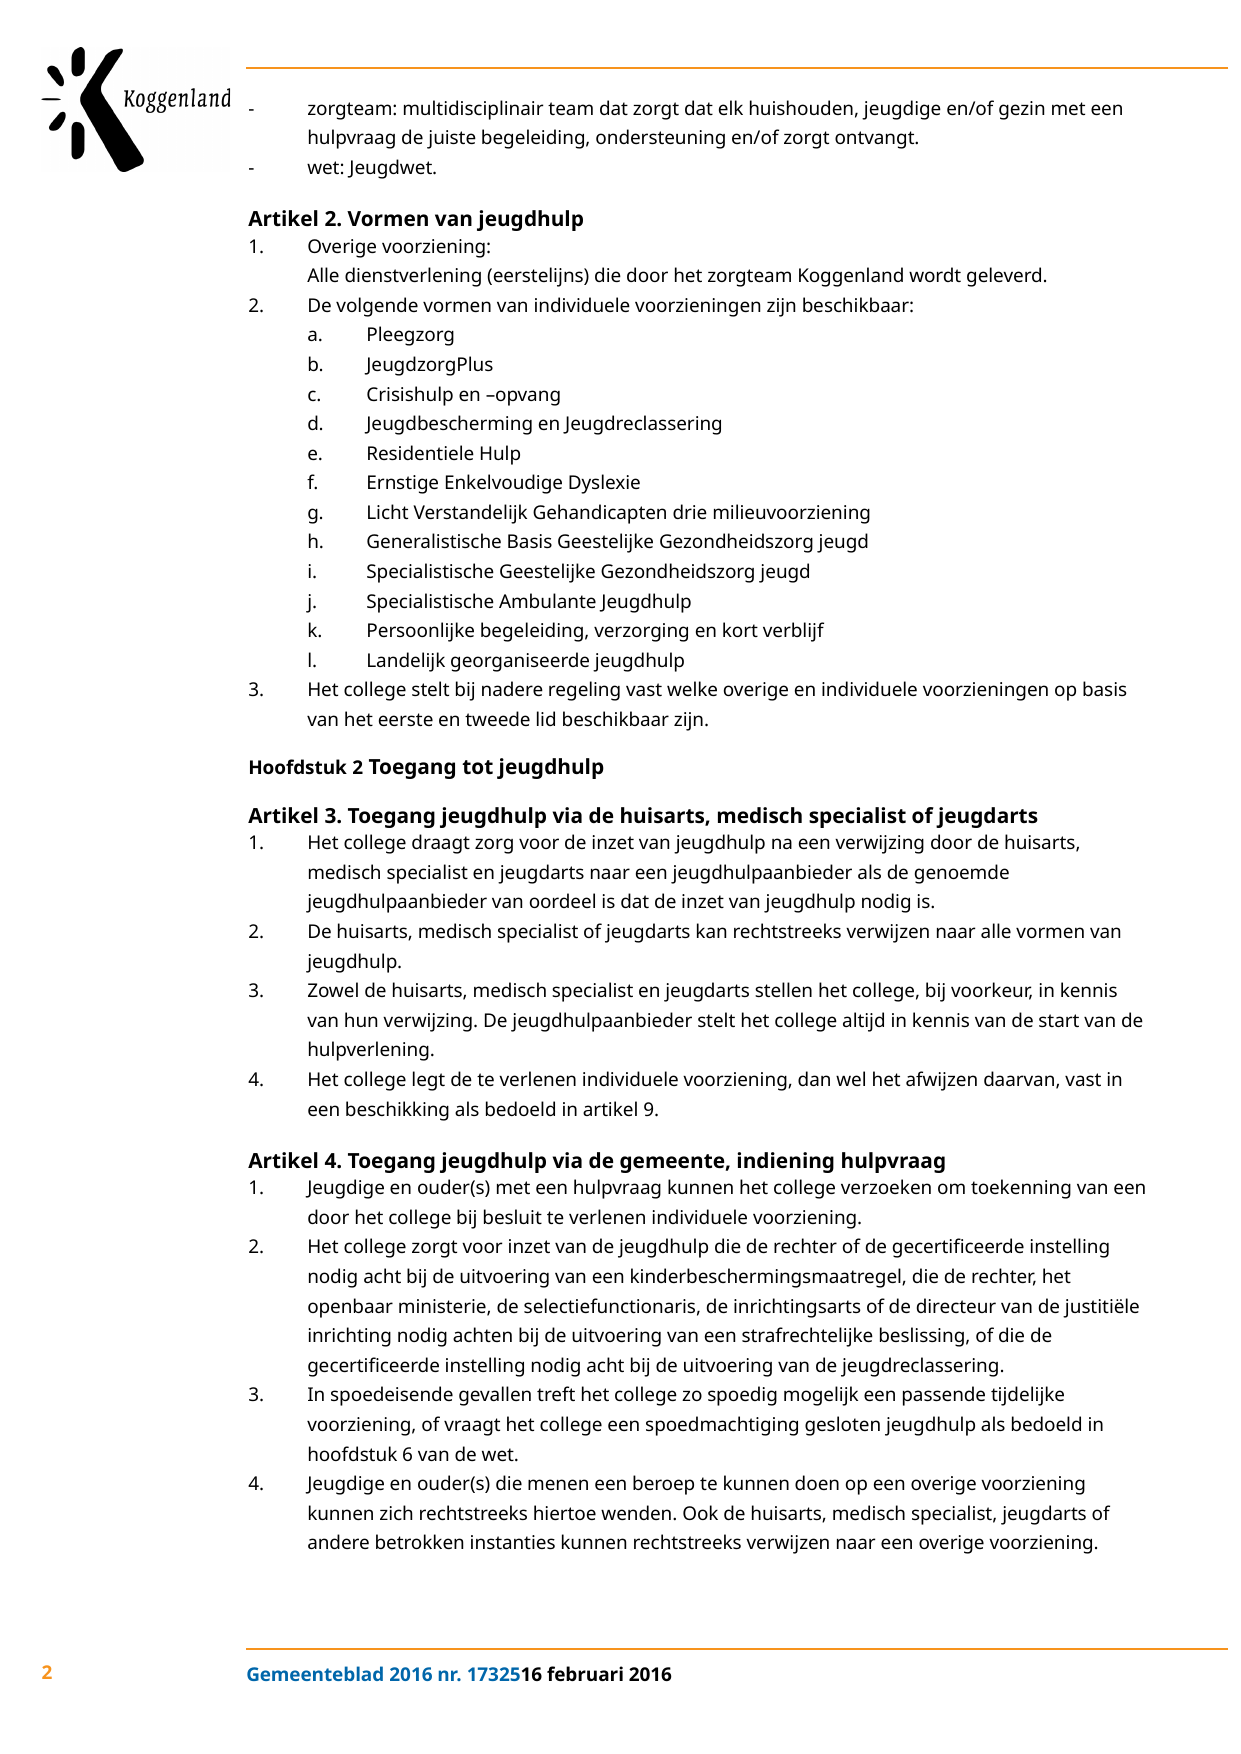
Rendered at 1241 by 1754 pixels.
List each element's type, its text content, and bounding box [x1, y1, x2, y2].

list Jeugdige en ouder(s) met een hulpvraag kunnen het college verzoeken om toekenning van een door het college bij besluit te verlenen individuele voorziening. [248, 1174, 1152, 1230]
list In spoedeisende gevallen treft het college zo spoedig mogelijk een passende tijdelijke voorziening, of vraagt het college een spoedmachtiging gesloten jeugdhulp als bedoeld in hoofdstuk 6 van de wet. [248, 1382, 1152, 1467]
list Alle dienstverlening (eerstelijns) die door het zorgteam Koggenland wordt geleverd. [248, 262, 1152, 288]
list Het college legt de te verlenen individuele voorziening, dan wel het afwijzen daarvan, vast in een beschikking als bedoeld in artikel 9. [248, 1066, 1152, 1121]
list Landelijk georganiseerde jeugdhulp [307, 647, 1152, 673]
picture [41, 47, 231, 172]
text Artikel 3. Toegang jeugdhulp via de huisarts, medisch specialist of jeugdarts [248, 801, 1152, 829]
list Crisishulp en –opvang [307, 381, 1152, 406]
list Overige voorziening: [248, 233, 1152, 258]
text Artikel 4. Toegang jeugdhulp via de gemeente, indiening hulpvraag [248, 1146, 1152, 1174]
list JeugdzorgPlus [307, 351, 1152, 377]
list Specialistische Geestelijke Gezondheidszorg jeugd [307, 558, 1152, 584]
list Persoonlijke begeleiding, verzorging en kort verblijf [307, 617, 1152, 643]
list zorgteam: multidisciplinair team dat zorgt dat elk huishouden, jeugdige en/of gezin met een hulpvraag de juiste begeleiding, ondersteuning en/of zorgt ontvangt. [248, 95, 1152, 150]
text Artikel 2. Vormen van jeugdhulp [248, 204, 1152, 233]
list Zowel de huisarts, medisch specialist en jeugdarts stellen het college, bij voorkeur, in kennis van hun verwijzing. De jeugdhulpaanbieder stelt het college altijd in kennis van de start van de hulpverlening. [248, 977, 1152, 1062]
list Het college draagt zorg voor de inzet van jeugdhulp na een verwijzing door de huisarts, medisch specialist en jeugdarts naar een jeugdhulpaanbieder als de genoemde jeugdhulpaanbieder van oordeel is dat de inzet van jeugdhulp nodig is. [248, 829, 1152, 914]
list Pleegzorg [307, 322, 1152, 347]
list Specialistische Ambulante Jeugdhulp [307, 588, 1152, 613]
list wet: Jeugdwet. [248, 154, 1152, 180]
list De huisarts, medisch specialist of jeugdarts kan rechtstreeks verwijzen naar alle vormen van jeugdhulp. [248, 918, 1152, 973]
text Hoofdstuk 2 Toegang tot jeugdhulp [248, 752, 1152, 780]
list Het college zorgt voor inzet van de jeugdhulp die de rechter of de gecertificeerde instelling nodig acht bij de uitvoering van een kinderbeschermingsmaatregel, die de rechter, het openbaar ministerie, de selectiefunctionaris, de inrichtingsarts of de directeur van de justitiële inrichting nodig achten bij de uitvoering van een strafrechtelijke beslissing, of die de gecertificeerde instelling nodig acht bij de uitvoering van de jeugdreclassering. [248, 1234, 1152, 1378]
list Jeugdbescherming en Jeugdreclassering [307, 410, 1152, 436]
list Het college stelt bij nadere regeling vast welke overige en individuele voorzieningen op basis van het eerste en tweede lid beschikbaar zijn. [248, 677, 1152, 732]
list Generalistische Basis Geestelijke Gezondheidszorg jeugd [307, 529, 1152, 554]
list Jeugdige en ouder(s) die menen een beroep te kunnen doen op een overige voorziening kunnen zich rechtstreeks hiertoe wenden. Ook de huisarts, medisch specialist, jeugdarts of andere betrokken instanties kunnen rechtstreeks verwijzen naar een overige voorziening. [248, 1470, 1152, 1555]
list Ernstige Enkelvoudige Dyslexie [307, 469, 1152, 495]
list De volgende vormen van individuele voorzieningen zijn beschikbaar: [248, 292, 1152, 318]
list Licht Verstandelijk Gehandicapten drie milieuvoorziening [307, 499, 1152, 525]
list Residentiele Hulp [307, 440, 1152, 466]
